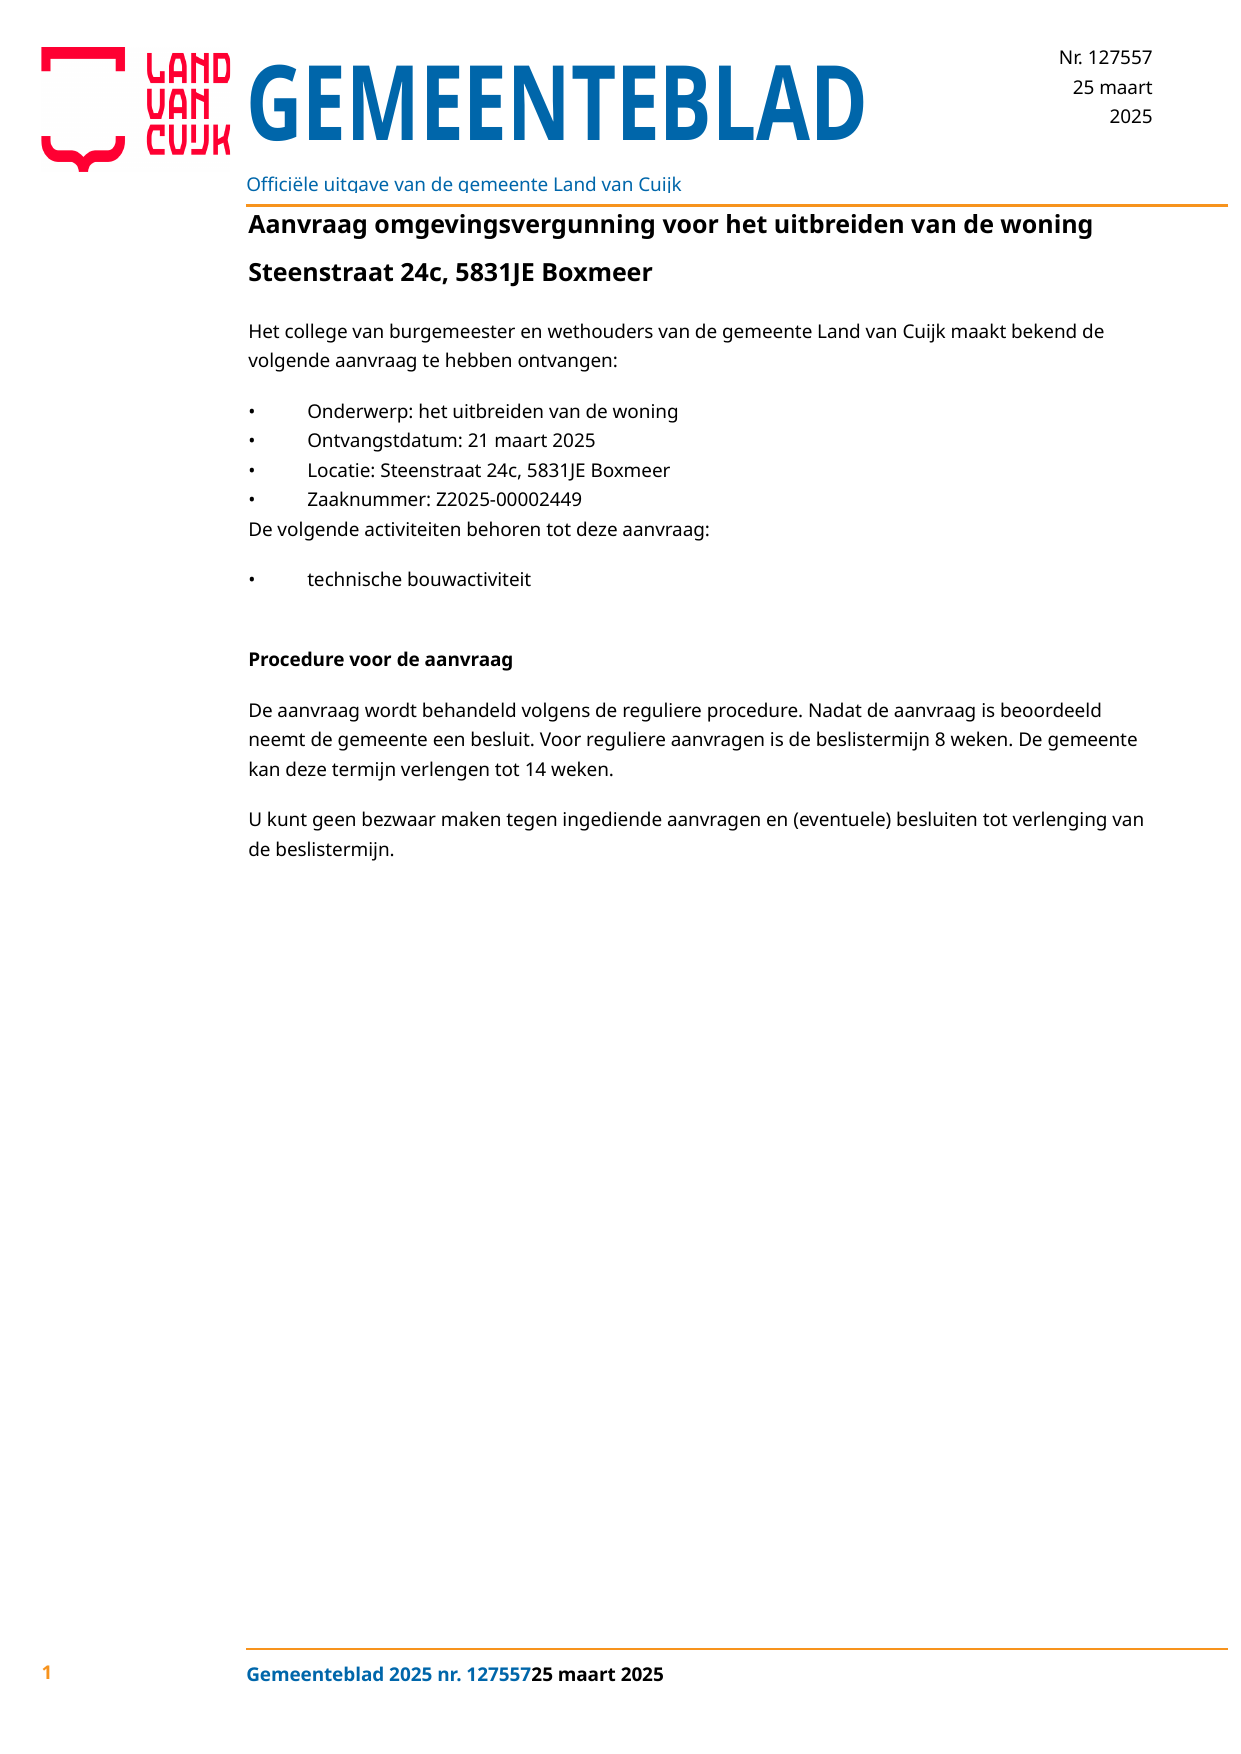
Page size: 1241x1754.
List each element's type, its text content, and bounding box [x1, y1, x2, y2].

text Aanvraag omgevingsvergunning voor het uitbreiden van de woning Steenstraat 24c, 5831JE Boxmeer [248, 207, 1152, 288]
list Locatie: Steenstraat 24c, 5831JE Boxmeer [248, 457, 1152, 483]
text Procedure voor de aanvraag [248, 647, 1152, 672]
list Zaaknummer: Z2025-00002449 [248, 487, 1152, 512]
text U kunt geen bezwaar maken tegen ingediende aanvragen en (eventuele) besluiten tot verlenging van de beslistermijn. [248, 807, 1152, 862]
list Onderwerp: het uitbreiden van de woning [248, 398, 1152, 424]
list technische bouwactiviteit [248, 567, 1152, 592]
picture [41, 47, 231, 172]
list Ontvangstdatum: 21 maart 2025 [248, 427, 1152, 453]
text Het college van burgemeester en wethouders van de gemeente Land van Cuijk maakt bekend de volgende aanvraag te hebben ontvangen: [248, 318, 1152, 373]
text De volgende activiteiten behoren tot deze aanvraag: [248, 516, 1152, 542]
text De aanvraag wordt behandeld volgens de reguliere procedure. Nadat de aanvraag is beoordeeld neemt de gemeente een besluit. Voor reguliere aanvragen is de beslistermijn 8 weken. De gemeente kan deze termijn verlengen tot 14 weken. [248, 697, 1152, 782]
